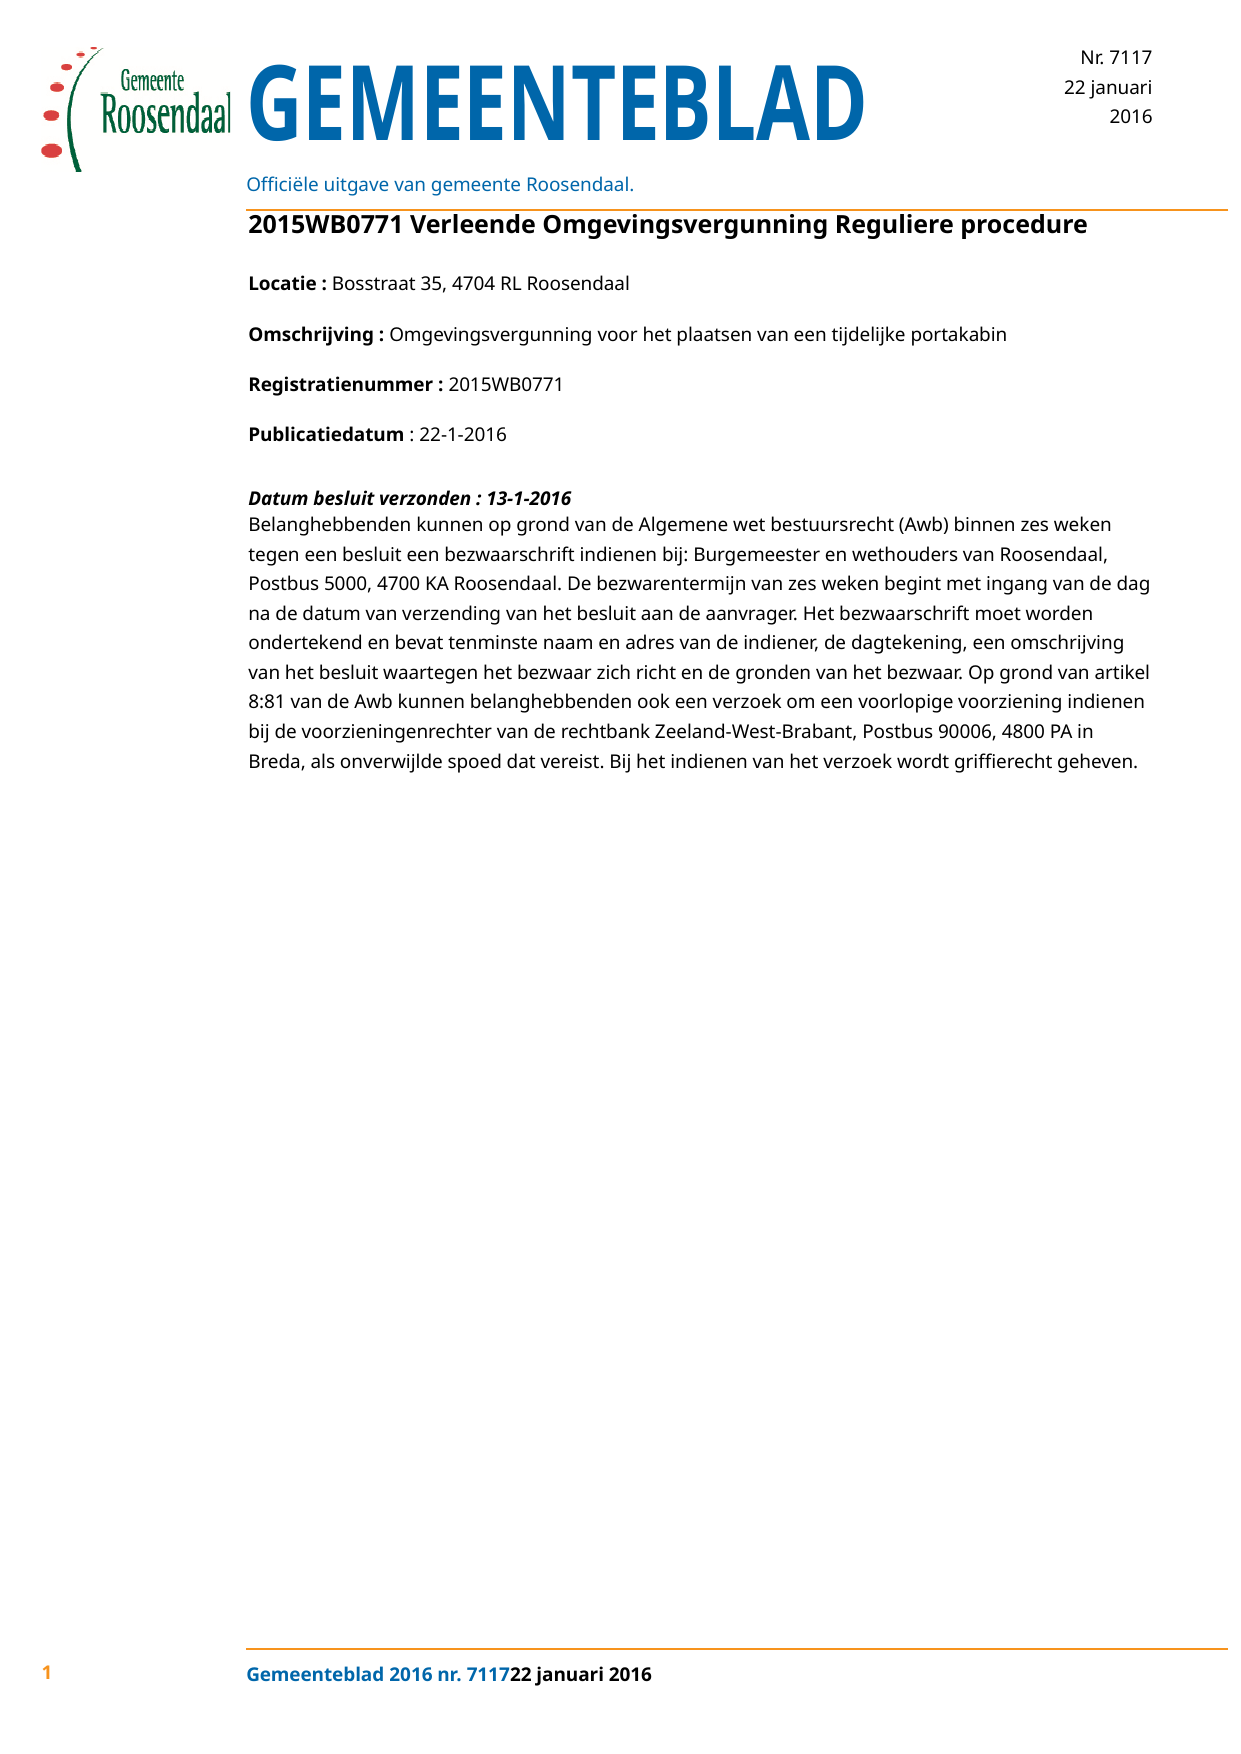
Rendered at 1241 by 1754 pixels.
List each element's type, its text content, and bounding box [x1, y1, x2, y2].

text Publicatiedatum : 22-1-2016 [248, 422, 1152, 447]
text Datum besluit verzonden : 13-1-2016 [248, 486, 1152, 511]
text Locatie : Bosstraat 35, 4704 RL Roosendaal [248, 270, 1152, 296]
picture [41, 47, 231, 172]
text Registratienummer : 2015WB0771 [248, 371, 1152, 397]
text Omschrijving : Omgevingsvergunning voor het plaatsen van een tijdelijke portakabin [248, 321, 1152, 346]
text Belanghebbenden kunnen op grond van de Algemene wet bestuursrecht (Awb) binnen zes weken tegen een besluit een bezwaarschrift indienen bij: Burgemeester en wethouders van Roosendaal, Postbus 5000, 4700 KA Roosendaal. De bezwarentermijn van zes weken begint met ingang van de dag na de datum van verzending van het besluit aan de aanvrager. Het bezwaarschrift moet worden ondertekend en bevat tenminste naam en adres van de indiener, de dagtekening, een omschrijving van het besluit waartegen het bezwaar zich richt en de gronden van het bezwaar. Op grond van artikel 8:81 van de Awb kunnen belanghebbenden ook een verzoek om een voorlopige voorziening indienen bij de voorzieningenrechter van de rechtbank Zeeland-West-Brabant, Postbus 90006, 4800 PA in Breda, als onverwijlde spoed dat vereist. Bij het indienen van het verzoek wordt griffierecht geheven. [248, 511, 1152, 774]
text 2015WB0771 Verleende Omgevingsvergunning Reguliere procedure [248, 211, 1152, 241]
